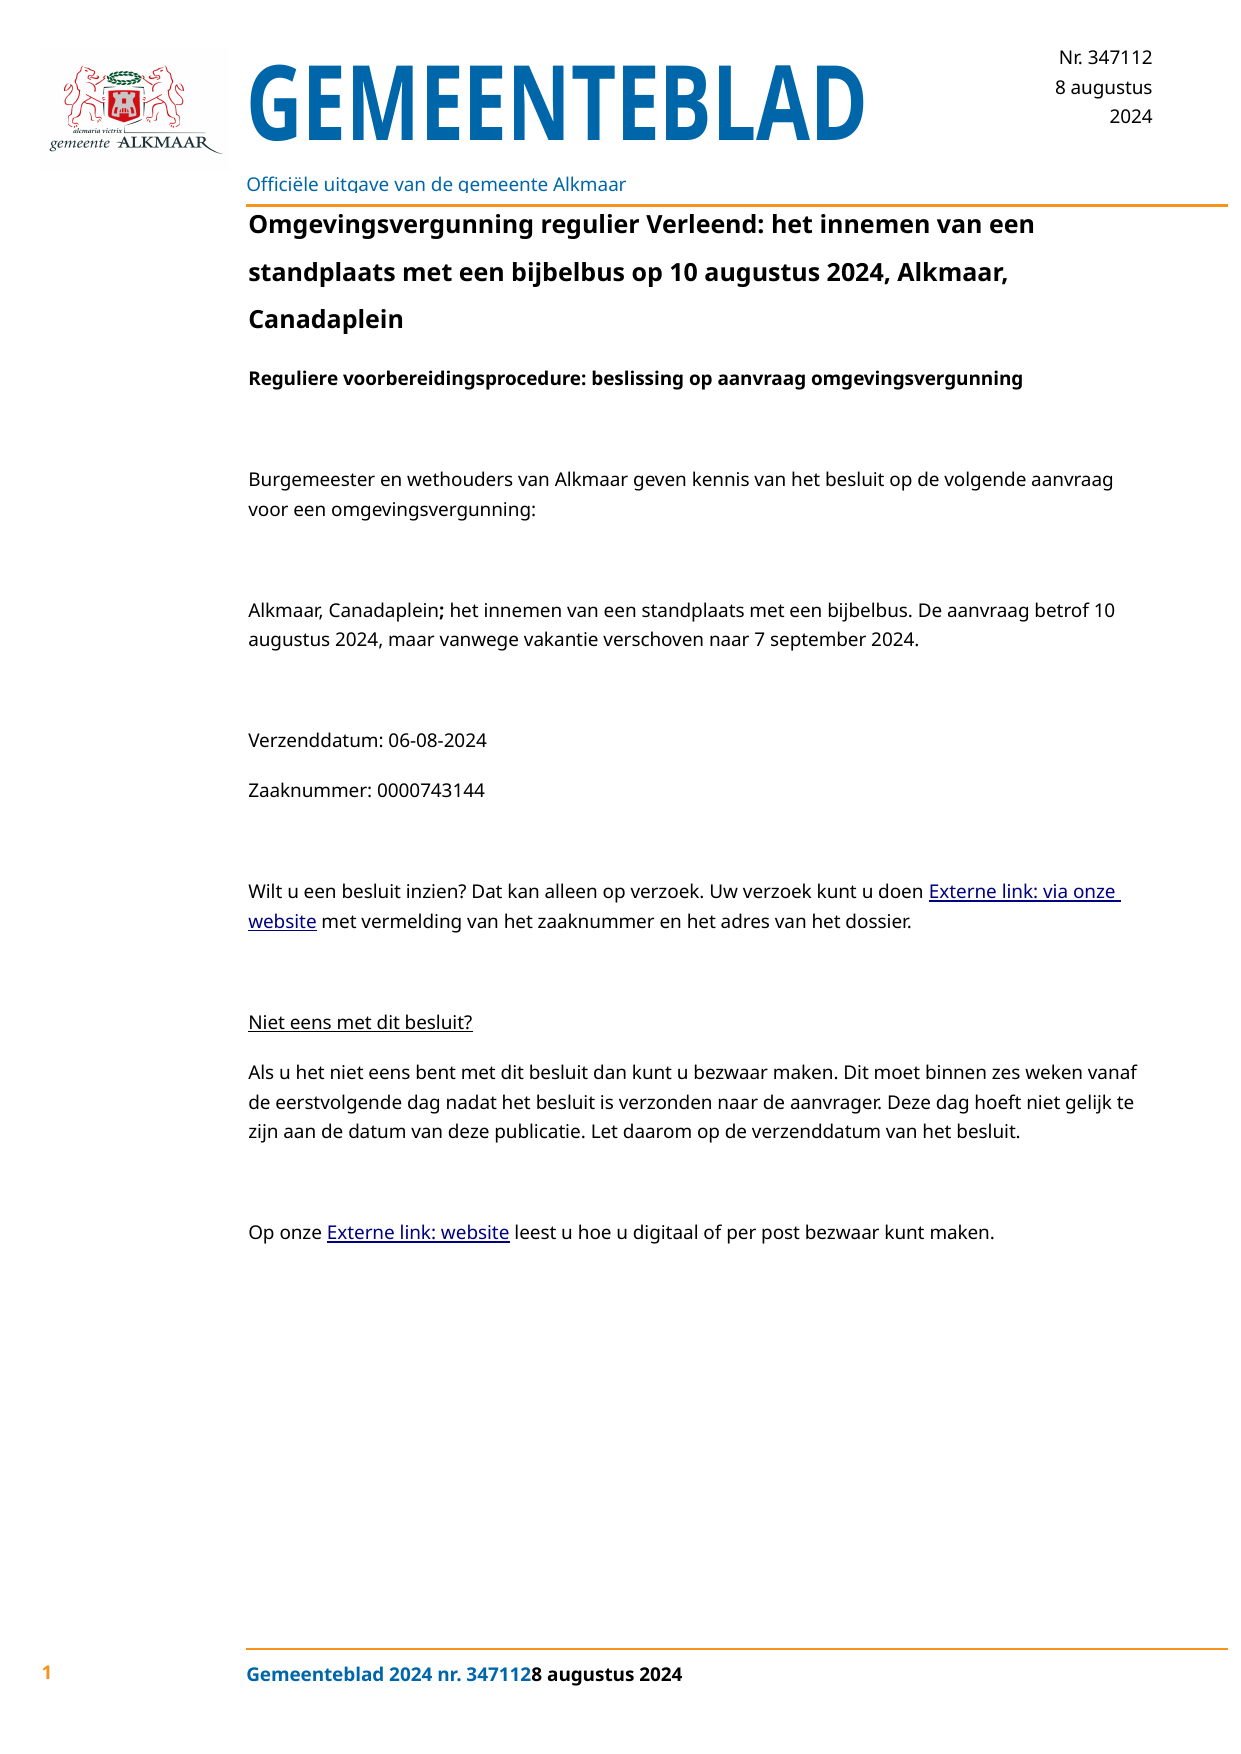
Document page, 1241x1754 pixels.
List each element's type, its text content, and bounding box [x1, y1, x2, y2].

text Niet eens met dit besluit? [248, 1009, 1152, 1034]
text Zaaknummer: 0000743144 [248, 778, 1152, 803]
picture [41, 47, 231, 172]
text Omgevingsvergunning regulier Verleend: het innemen van een standplaats met een bijbelbus op 10 augustus 2024, Alkmaar, Canadaplein [248, 207, 1152, 336]
text Wilt u een besluit inzien? Dat kan alleen op verzoek. Uw verzoek kunt u doen Externe link: via onze website met vermelding van het zaaknummer en het adres van het dossier. [248, 878, 1152, 934]
text Verzenddatum: 06-08-2024 [248, 727, 1152, 753]
text Burgemeester en wethouders van Alkmaar geven kennis van het besluit op de volgende aanvraag voor een omgevingsvergunning: [248, 466, 1152, 522]
text Alkmaar, Canadaplein; het innemen van een standplaats met een bijbelbus. De aanvraag betrof 10 augustus 2024, maar vanwege vakantie verschoven naar 7 september 2024. [248, 597, 1152, 652]
text Als u het niet eens bent met dit besluit dan kunt u bezwaar maken. Dit moet binnen zes weken vanaf de eerstvolgende dag nadat het besluit is verzonden naar de aanvrager. Deze dag hoeft niet gelijk te zijn aan de datum van deze publicatie. Let daarom op de verzenddatum van het besluit. [248, 1059, 1152, 1144]
text Op onze Externe link: website leest u hoe u digitaal of per post bezwaar kunt maken. [248, 1219, 1152, 1245]
text Reguliere voorbereidingsprocedure: beslissing op aanvraag omgevingsvergunning [248, 366, 1152, 391]
